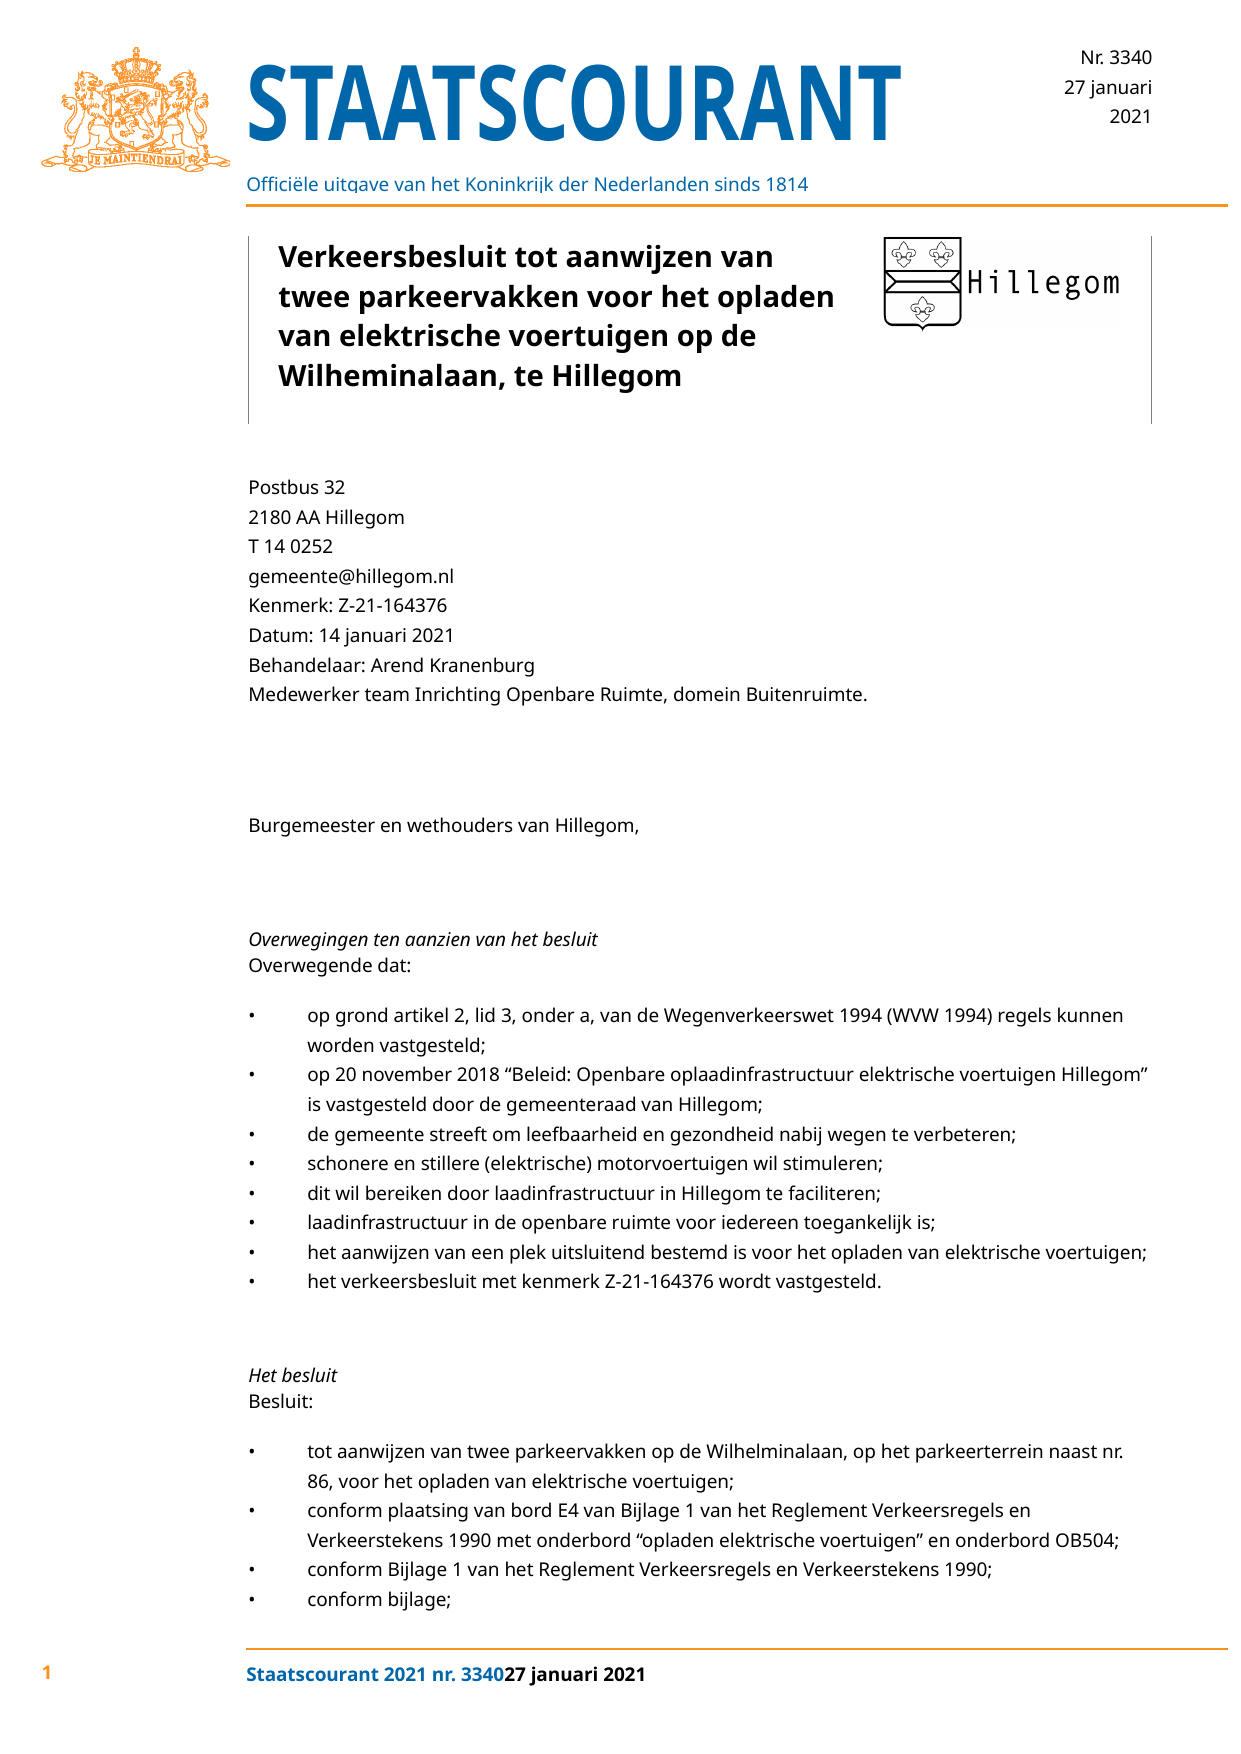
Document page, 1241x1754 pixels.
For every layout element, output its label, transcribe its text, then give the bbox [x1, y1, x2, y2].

table_header [850, 236, 882, 332]
list schonere en stillere (elektrische) motorvoertuigen wil stimuleren; [248, 1150, 1152, 1176]
list conform bijlage; [248, 1586, 1152, 1612]
picture [41, 47, 231, 172]
list op 20 november 2018 “Beleid: Openbare oplaadinfrastructuur elektrische voertuigen Hillegom” is vastgesteld door de gemeenteraad van Hillegom; [248, 1062, 1152, 1117]
text Het besluit [248, 1362, 1152, 1388]
table_header [1119, 236, 1151, 332]
text Postbus 32 [248, 474, 1152, 500]
list het verkeersbesluit met kenmerk Z-21-164376 wordt vastgesteld. [248, 1269, 1152, 1294]
list het aanwijzen van een plek uitsluitend bestemd is voor het opladen van elektrische voertuigen; [248, 1239, 1152, 1265]
text Besluit: [248, 1388, 1152, 1414]
text Medewerker team Inrichting Openbare Ruimte, domein Buitenruimte. [248, 681, 1152, 707]
list conform Bijlage 1 van het Reglement Verkeersregels en Verkeerstekens 1990; [248, 1557, 1152, 1582]
table_header [850, 333, 1151, 424]
text T 14 0252 [248, 533, 1152, 559]
picture [882, 236, 1119, 333]
text Overwegende dat: [248, 952, 1152, 978]
text gemeente@hillegom.nl [248, 563, 1152, 589]
text Burgemeester en wethouders van Hillegom, [248, 812, 1152, 838]
table_header Verkeersbesluit tot aanwijzen van twee parkeervakken voor het opladen van elektrische voertuigen op de Wilheminalaan, te Hillegom [249, 236, 850, 424]
list laadinfrastructuur in de openbare ruimte voor iedereen toegankelijk is; [248, 1209, 1152, 1235]
list dit wil bereiken door laadinfrastructuur in Hillegom te faciliteren; [248, 1180, 1152, 1206]
text Behandelaar: Arend Kranenburg [248, 652, 1152, 678]
text 2180 AA Hillegom [248, 504, 1152, 530]
list tot aanwijzen van twee parkeervakken op de Wilhelminalaan, op het parkeerterrein naast nr. 86, voor het opladen van elektrische voertuigen; [248, 1438, 1152, 1494]
text Kenmerk: Z-21-164376 [248, 593, 1152, 618]
list conform plaatsing van bord E4 van Bijlage 1 van het Reglement Verkeersregels en Verkeerstekens 1990 met onderbord “opladen elektrische voertuigen” en onderbord OB504; [248, 1497, 1152, 1553]
text Datum: 14 januari 2021 [248, 622, 1152, 648]
list de gemeente streeft om leefbaarheid en gezondheid nabij wegen te verbeteren; [248, 1121, 1152, 1146]
list op grond artikel 2, lid 3, onder a, van de Wegenverkeerswet 1994 (WVW 1994) regels kunnen worden vastgesteld; [248, 1002, 1152, 1058]
text Overwegingen ten aanzien van het besluit [248, 926, 1152, 952]
